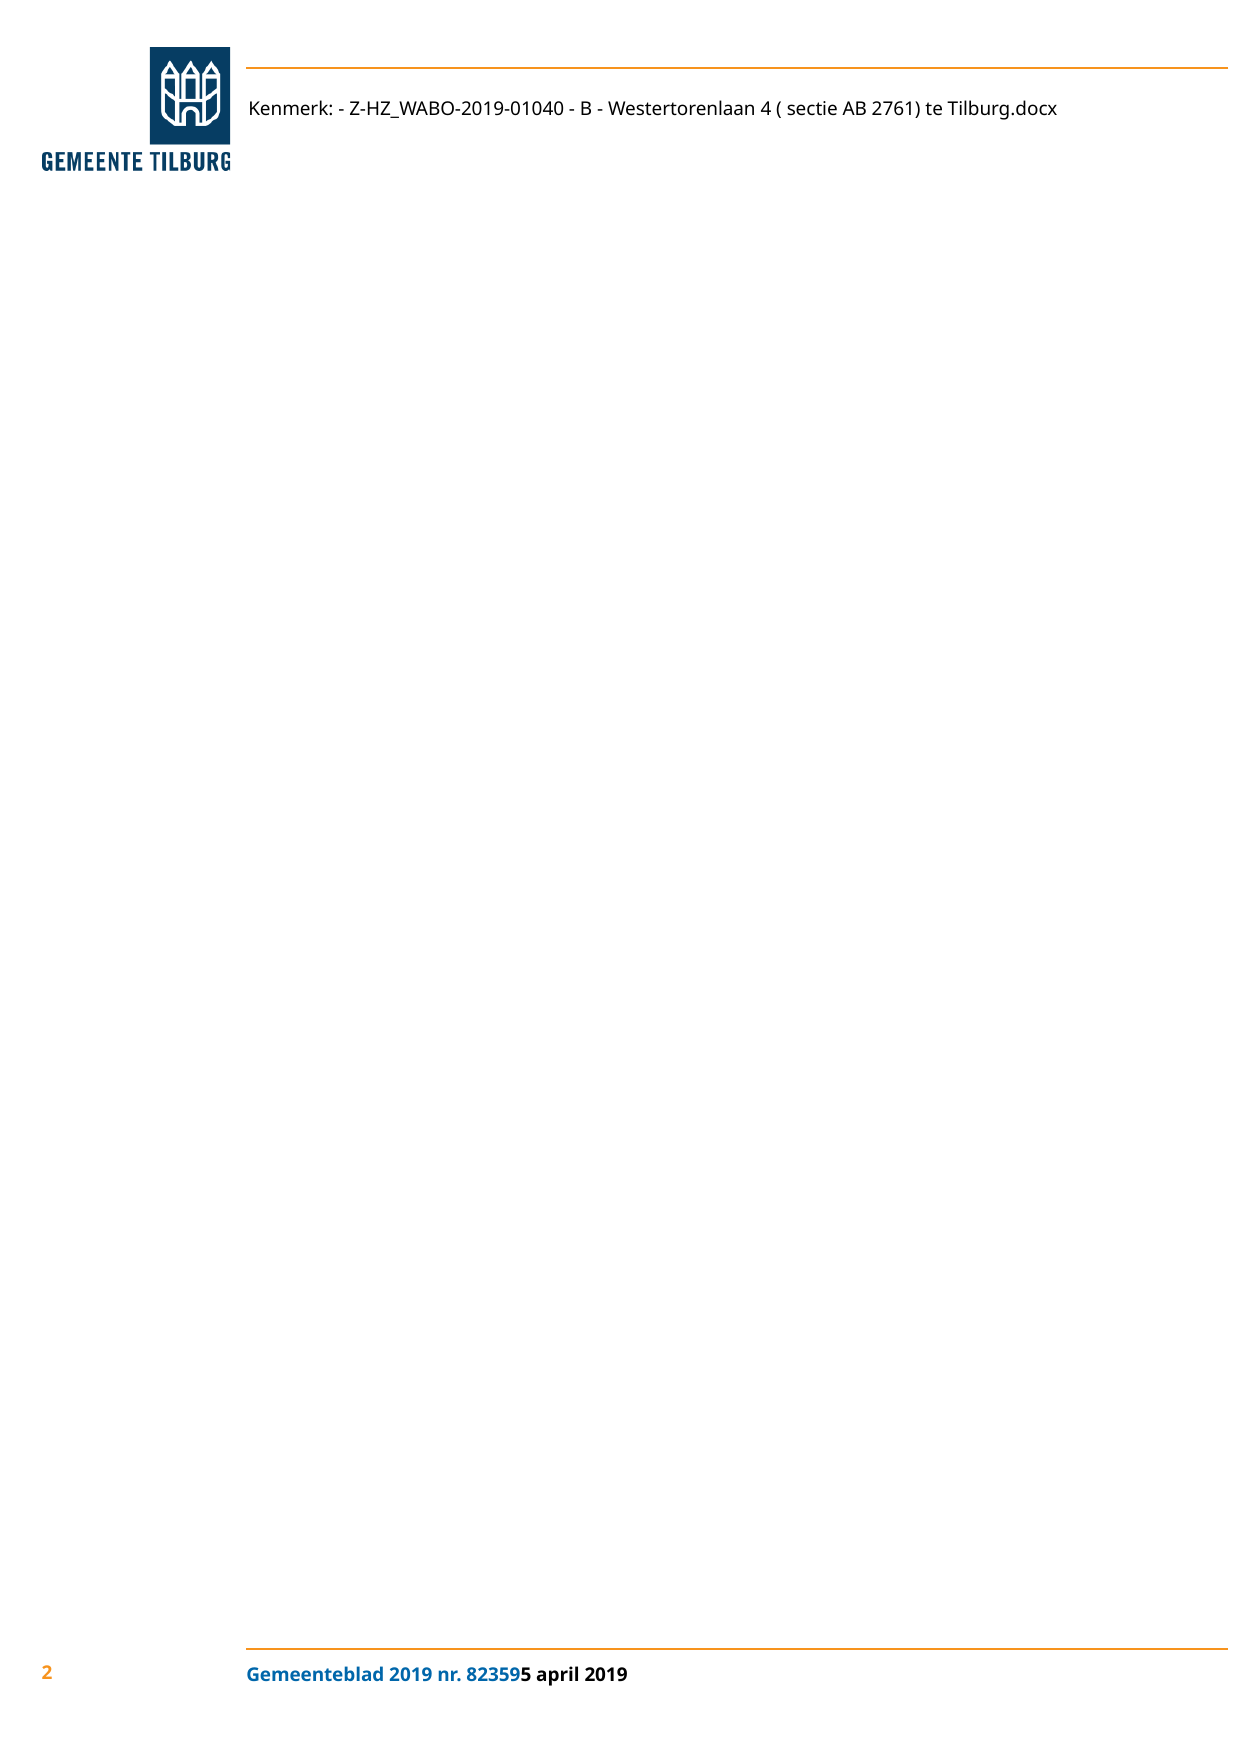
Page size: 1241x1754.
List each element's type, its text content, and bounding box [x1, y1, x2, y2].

text Kenmerk: - Z-HZ_WABO-2019-01040 - B - Westertorenlaan 4 ( sectie AB 2761) te Tilburg.docx [248, 95, 1152, 121]
picture [41, 47, 231, 172]
